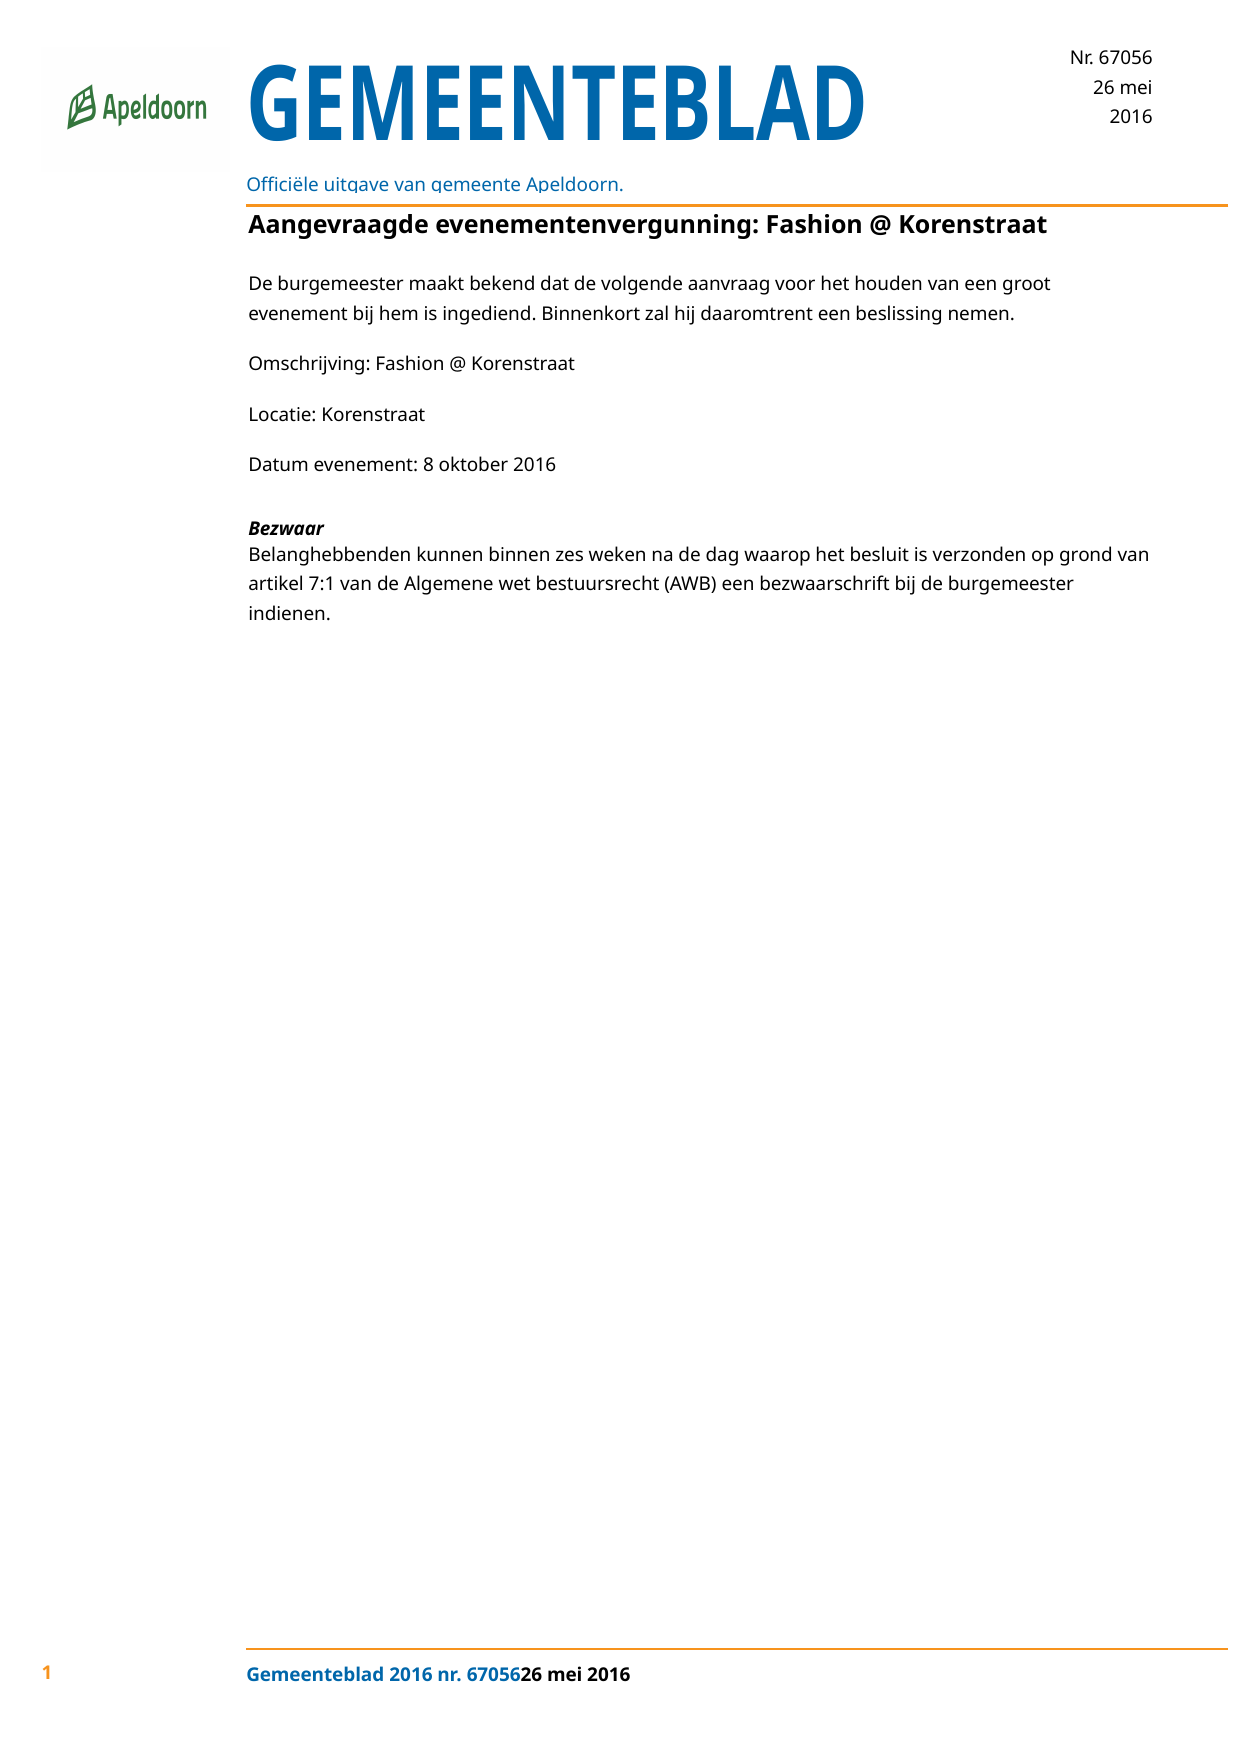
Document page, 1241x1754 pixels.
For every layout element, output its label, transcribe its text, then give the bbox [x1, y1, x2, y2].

text Aangevraagde evenementenvergunning: Fashion @ Korenstraat [248, 207, 1152, 241]
text Bezwaar [248, 515, 1152, 541]
picture [41, 47, 231, 172]
text Datum evenement: 8 oktober 2016 [248, 451, 1152, 477]
text De burgemeester maakt bekend dat de volgende aanvraag voor het houden van een groot evenement bij hem is ingediend. Binnenkort zal hij daaromtrent een beslissing nemen. [248, 270, 1152, 326]
text Belanghebbenden kunnen binnen zes weken na de dag waarop het besluit is verzonden op grond van artikel 7:1 van de Algemene wet bestuursrecht (AWB) een bezwaarschrift bij de burgemeester indienen. [248, 541, 1152, 626]
text Omschrijving: Fashion @ Korenstraat [248, 350, 1152, 376]
text Locatie: Korenstraat [248, 401, 1152, 426]
